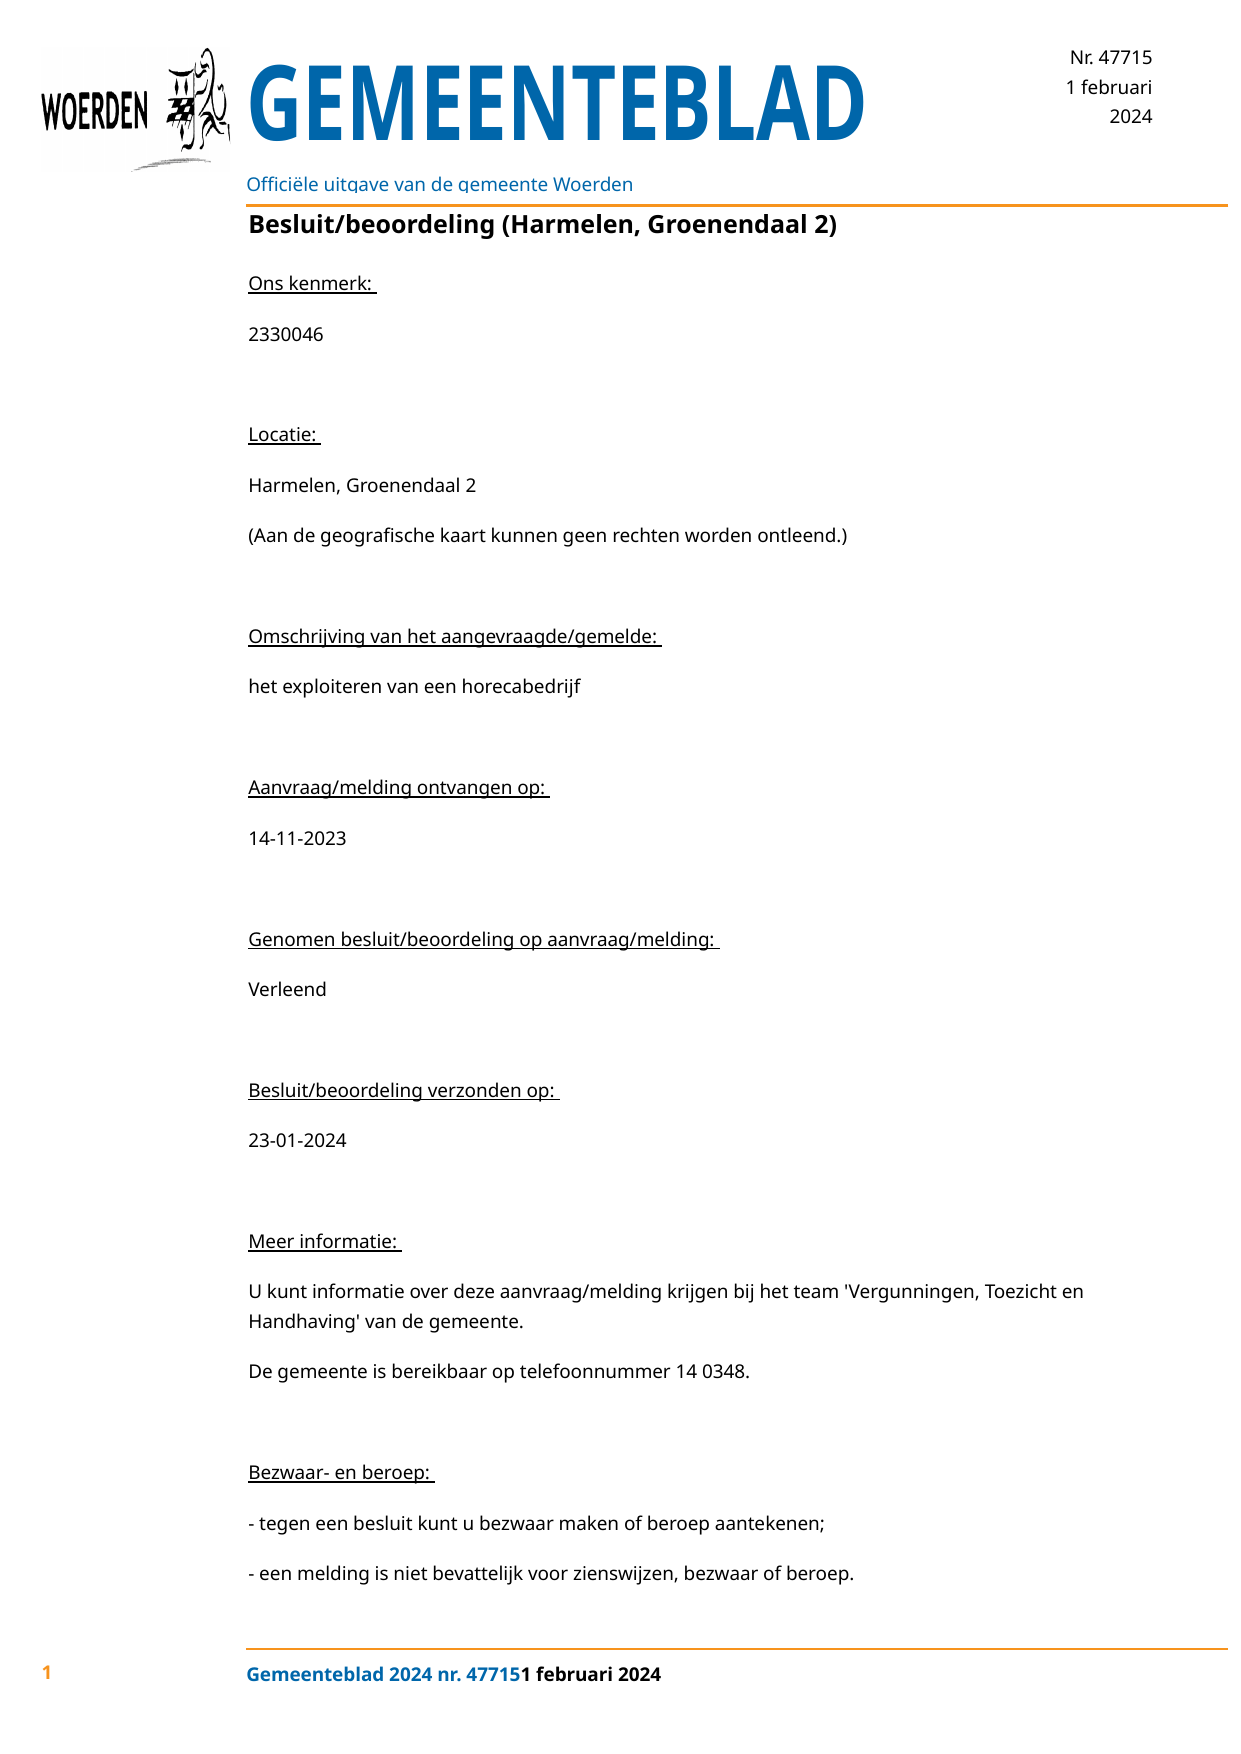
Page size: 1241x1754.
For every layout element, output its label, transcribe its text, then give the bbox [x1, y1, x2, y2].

text - een melding is niet bevattelijk voor zienswijzen, bezwaar of beroep. [248, 1560, 1152, 1586]
text 23-01-2024 [248, 1127, 1152, 1153]
text U kunt informatie over deze aanvraag/melding krijgen bij het team 'Vergunningen, Toezicht en Handhaving' van de gemeente. [248, 1279, 1152, 1334]
text Besluit/beoordeling verzonden op: [248, 1077, 1152, 1103]
text Verleend [248, 976, 1152, 1002]
text De gemeente is bereikbaar op telefoonnummer 14 0348. [248, 1359, 1152, 1384]
text - tegen een besluit kunt u bezwaar maken of beroep aantekenen; [248, 1510, 1152, 1536]
text Genomen besluit/beoordeling op aanvraag/melding: [248, 926, 1152, 951]
text Meer informatie: [248, 1228, 1152, 1254]
text 2330046 [248, 321, 1152, 346]
text 14-11-2023 [248, 825, 1152, 851]
text het exploiteren van een horecabedrijf [248, 674, 1152, 699]
text Ons kenmerk: [248, 270, 1152, 296]
text Harmelen, Groenendaal 2 [248, 472, 1152, 498]
text Bezwaar- en beroep: [248, 1459, 1152, 1485]
picture [41, 47, 231, 172]
text Omschrijving van het aangevraagde/gemelde: [248, 623, 1152, 649]
text (Aan de geografische kaart kunnen geen rechten worden ontleend.) [248, 522, 1152, 548]
text Aanvraag/melding ontvangen op: [248, 774, 1152, 800]
text Besluit/beoordeling (Harmelen, Groenendaal 2) [248, 207, 1152, 241]
text Locatie: [248, 422, 1152, 447]
